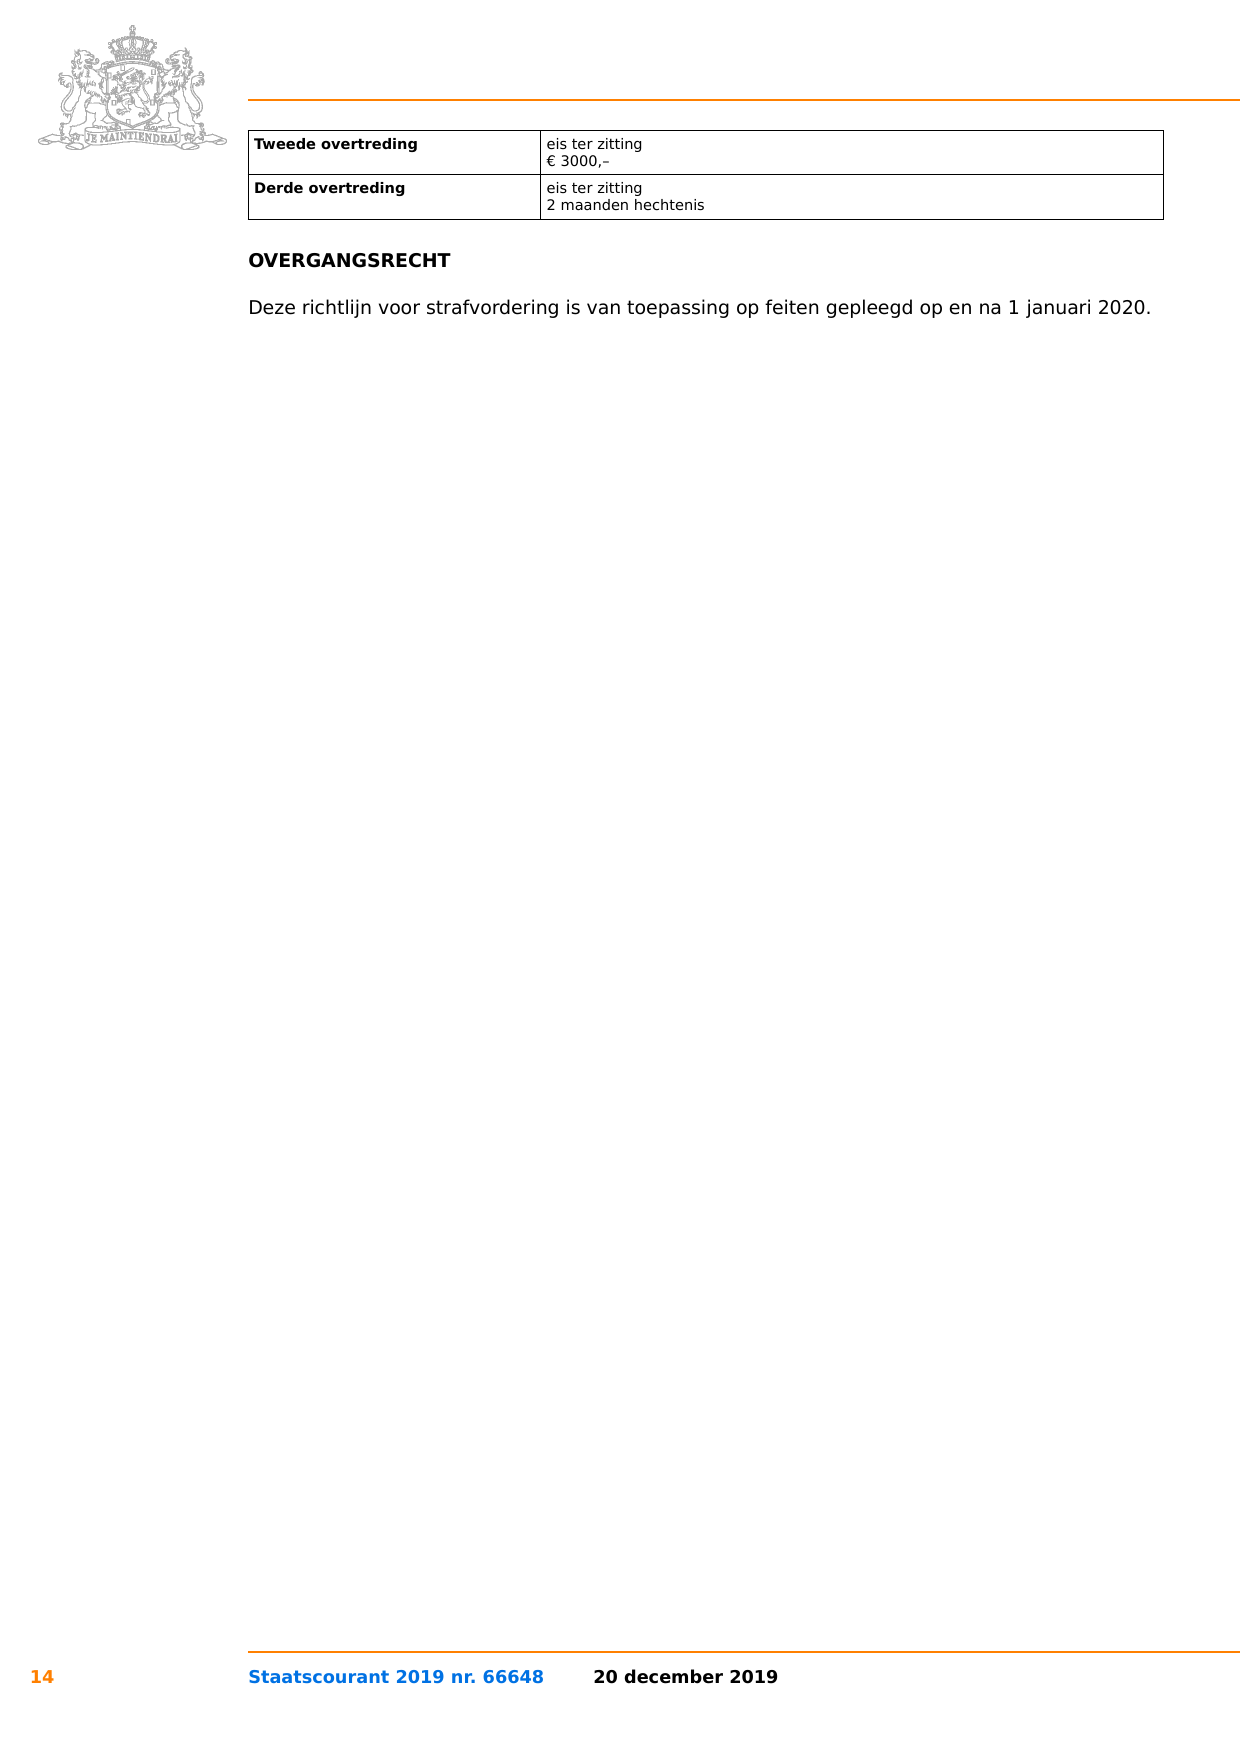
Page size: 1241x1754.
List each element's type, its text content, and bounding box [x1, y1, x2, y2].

table_cell Derde overtreding [249, 175, 540, 219]
subtitle OVERGANGSRECHT [248, 250, 1163, 272]
text Deze richtlijn voor strafvordering is van toepassing op feiten gepleegd op en na 1 januari 2020. [248, 297, 1163, 319]
table_cell Tweede overtreding [249, 131, 540, 174]
table_cell eis ter zitting 2 maanden hechtenis [541, 175, 1163, 219]
picture [38, 25, 227, 150]
table_cell eis ter zitting € 3000,– [541, 131, 1163, 174]
